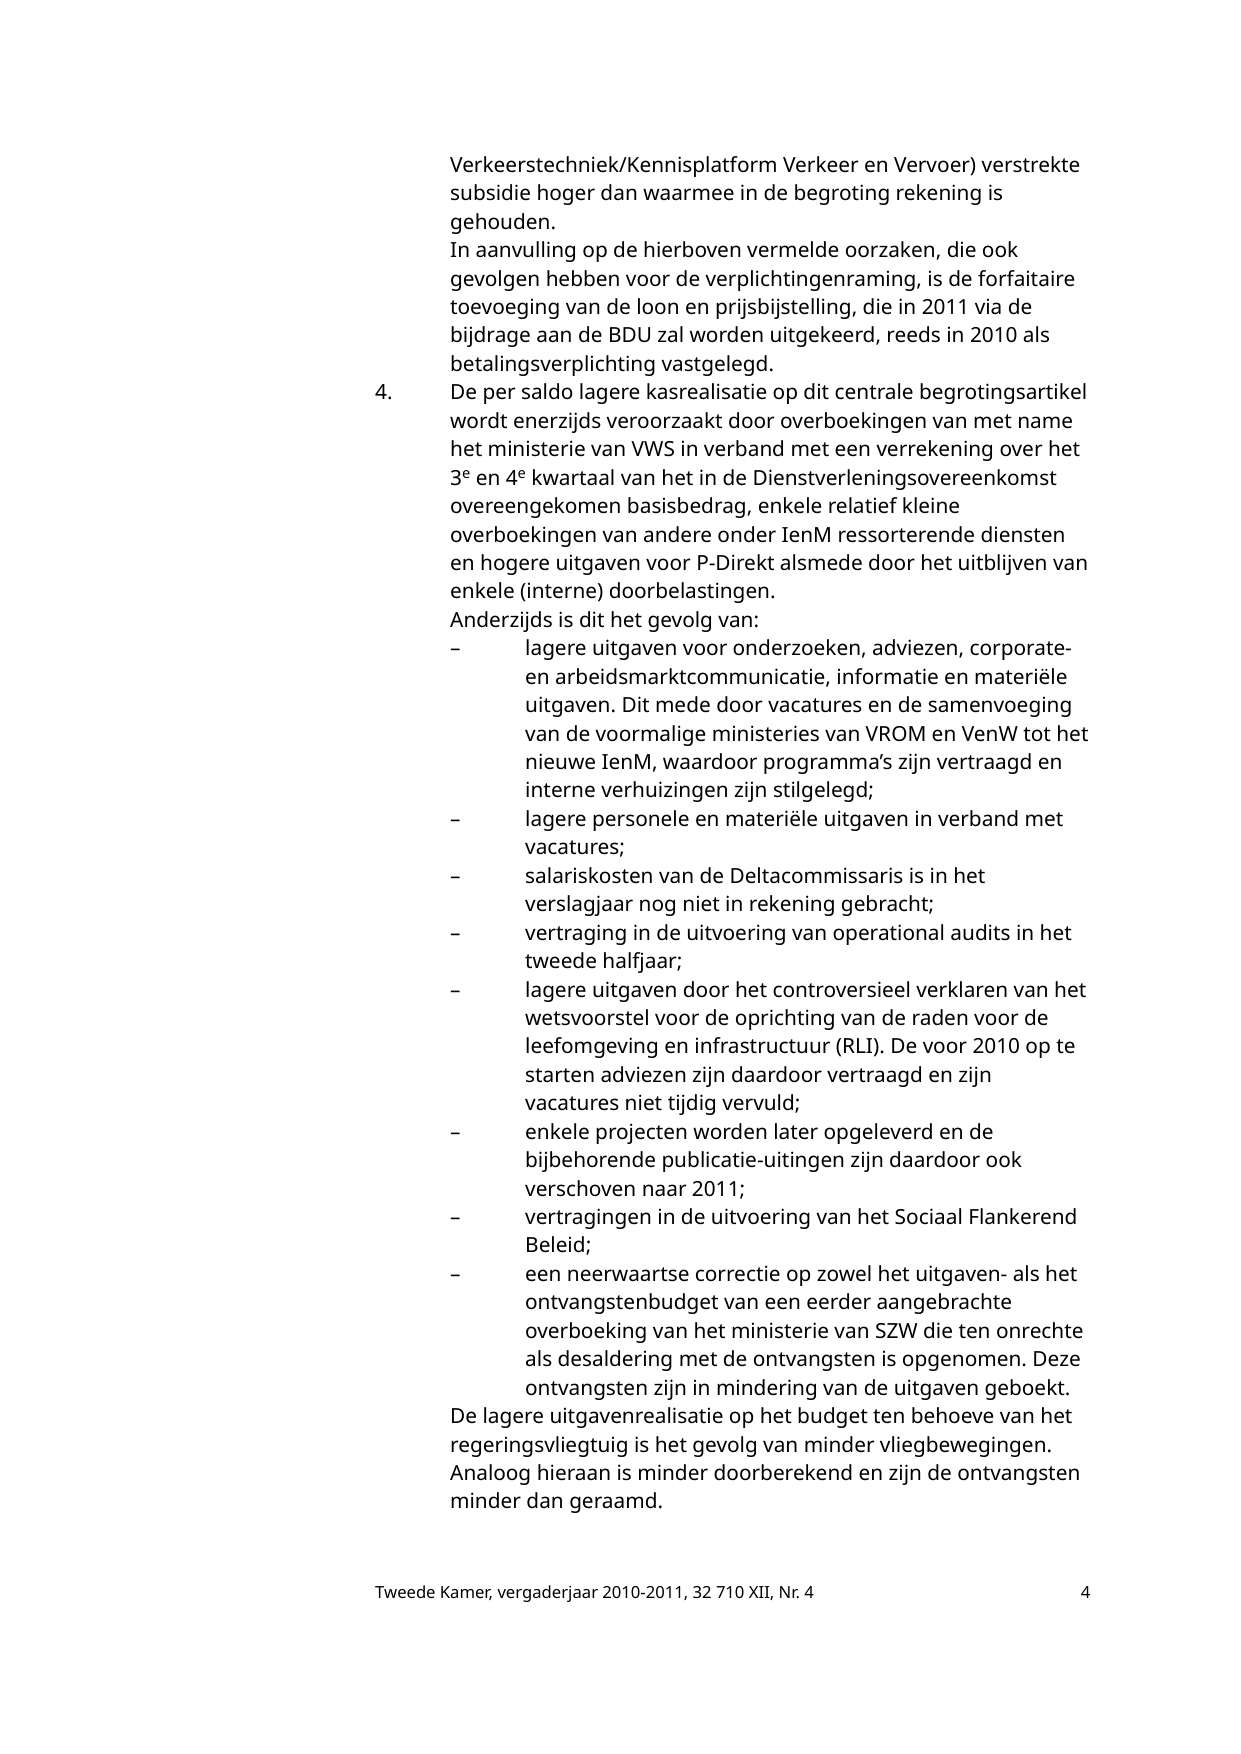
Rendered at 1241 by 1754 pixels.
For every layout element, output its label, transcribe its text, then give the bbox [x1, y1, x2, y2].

list Anderzijds is dit het gevolg van: [375, 605, 1090, 633]
list lagere uitgaven voor onderzoeken, adviezen, corporate- en arbeidsmarktcommunicatie, informatie en materiële uitgaven. Dit mede door vacatures en de samenvoeging van de voormalige ministeries van VROM en VenW tot het nieuwe IenM, waardoor programma’s zijn vertraagd en interne verhuizingen zijn stilgelegd; [450, 633, 1090, 804]
list Verkeerstechniek/Kennisplatform Verkeer en Vervoer) verstrekte subsidie hoger dan waarmee in de begroting rekening is gehouden. [375, 150, 1090, 235]
list vertraging in de uitvoering van operational audits in het tweede halfjaar; [450, 918, 1090, 975]
list enkele projecten worden later opgeleverd en de bijbehorende publicatie-uitingen zijn daardoor ook verschoven naar 2011; [450, 1117, 1090, 1202]
list In aanvulling op de hierboven vermelde oorzaken, die ook gevolgen hebben voor de verplichtingenraming, is de forfaitaire toevoeging van de loon en prijsbijstelling, die in 2011 via de bijdrage aan de BDU zal worden uitgekeerd, reeds in 2010 als betalingsverplichting vastgelegd. [375, 235, 1090, 377]
list lagere personele en materiële uitgaven in verband met vacatures; [450, 804, 1090, 861]
list lagere uitgaven door het controversieel verklaren van het wetsvoorstel voor de oprichting van de raden voor de leefomgeving en infrastructuur (RLI). De voor 2010 op te starten adviezen zijn daardoor vertraagd en zijn vacatures niet tijdig vervuld; [450, 975, 1090, 1117]
list een neerwaartse correctie op zowel het uitgaven- als het ontvangstenbudget van een eerder aangebrachte overboeking van het ministerie van SZW die ten onrechte als desaldering met de ontvangsten is opgenomen. Deze ontvangsten zijn in mindering van de uitgaven geboekt. [450, 1259, 1090, 1401]
list vertragingen in de uitvoering van het Sociaal Flankerend Beleid; [450, 1202, 1090, 1259]
list salariskosten van de Deltacommissaris is in het verslagjaar nog niet in rekening gebracht; [450, 861, 1090, 918]
list De per saldo lagere kasrealisatie op dit centrale begrotingsartikel wordt enerzijds veroorzaakt door overboekingen van met name het ministerie van VWS in verband met een verrekening over het 3e en 4e kwartaal van het in de Dienstverleningsovereenkomst overeengekomen basisbedrag, enkele relatief kleine overboekingen van andere onder IenM ressorterende diensten en hogere uitgaven voor P-Direkt alsmede door het uitblijven van enkele (interne) doorbelastingen. [375, 377, 1090, 605]
list De lagere uitgavenrealisatie op het budget ten behoeve van het regeringsvliegtuig is het gevolg van minder vliegbewegingen. Analoog hieraan is minder doorberekend en zijn de ontvangsten minder dan geraamd. [375, 1401, 1090, 1515]
